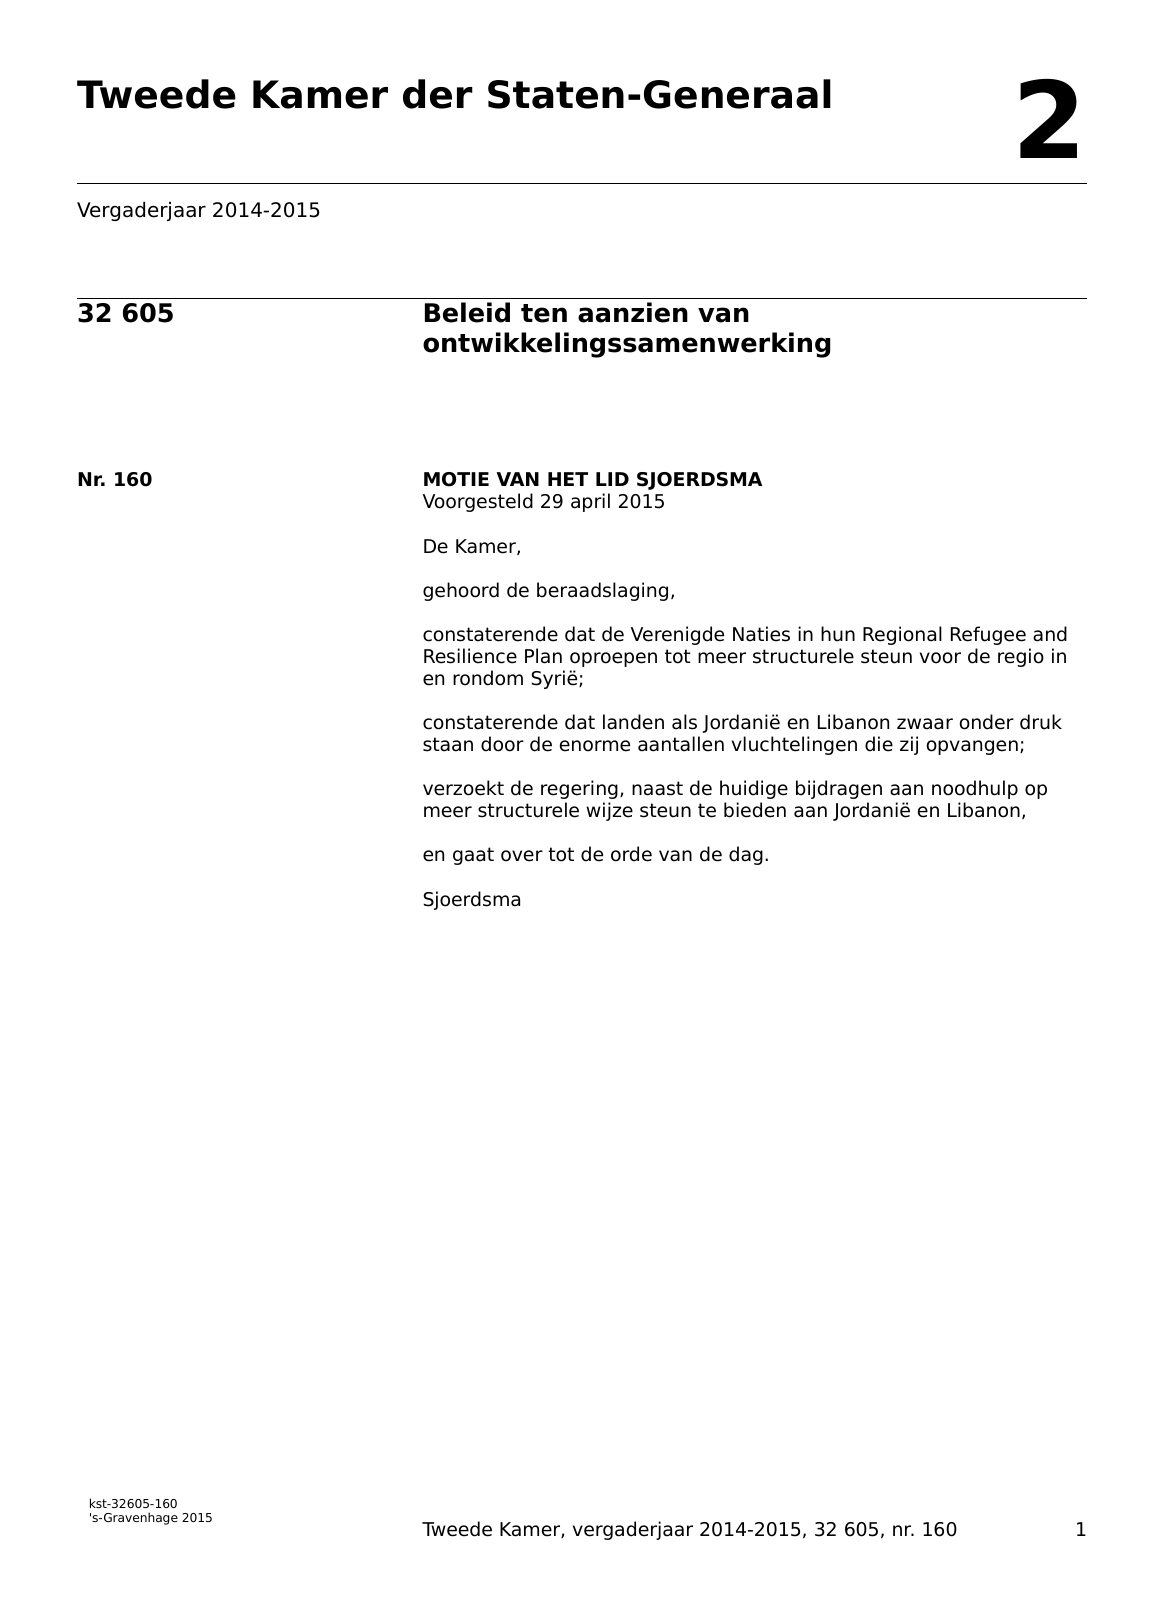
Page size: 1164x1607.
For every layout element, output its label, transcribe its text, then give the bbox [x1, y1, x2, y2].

table_cell Vergaderjaar 2014-2015 [77, 184, 1087, 298]
text verzoekt de regering, naast de huidige bijdragen aan noodhulp op meer structurele wijze steun te bieden aan Jordanië en Libanon, [422, 778, 1087, 822]
text De Kamer, [422, 536, 1087, 557]
text en gaat over tot de orde van de dag. [422, 844, 1087, 866]
text 's-Gravenhage 2015 [88, 1511, 323, 1525]
table_header 2 [886, 59, 1087, 183]
text constaterende dat landen als Jordanië en Libanon zwaar onder druk staan door de enorme aantallen vluchtelingen die zij opvangen; [422, 712, 1087, 756]
subtitle 32 605 Beleid ten aanzien van ontwikkelingssamenwerking [77, 299, 1087, 358]
table_header Tweede Kamer der Staten-Generaal [77, 59, 886, 183]
subtitle Nr. 160 MOTIE VAN HET LID SJOERDSMA [77, 469, 1087, 491]
text gehoord de beraadslaging, [422, 580, 1087, 602]
text kst-32605-160 [88, 1497, 323, 1511]
text constaterende dat de Verenigde Naties in hun Regional Refugee and Resilience Plan oproepen tot meer structurele steun voor de regio in en rondom Syrië; [422, 624, 1087, 690]
text Voorgesteld 29 april 2015 [422, 491, 1087, 513]
text Sjoerdsma [422, 888, 1087, 910]
